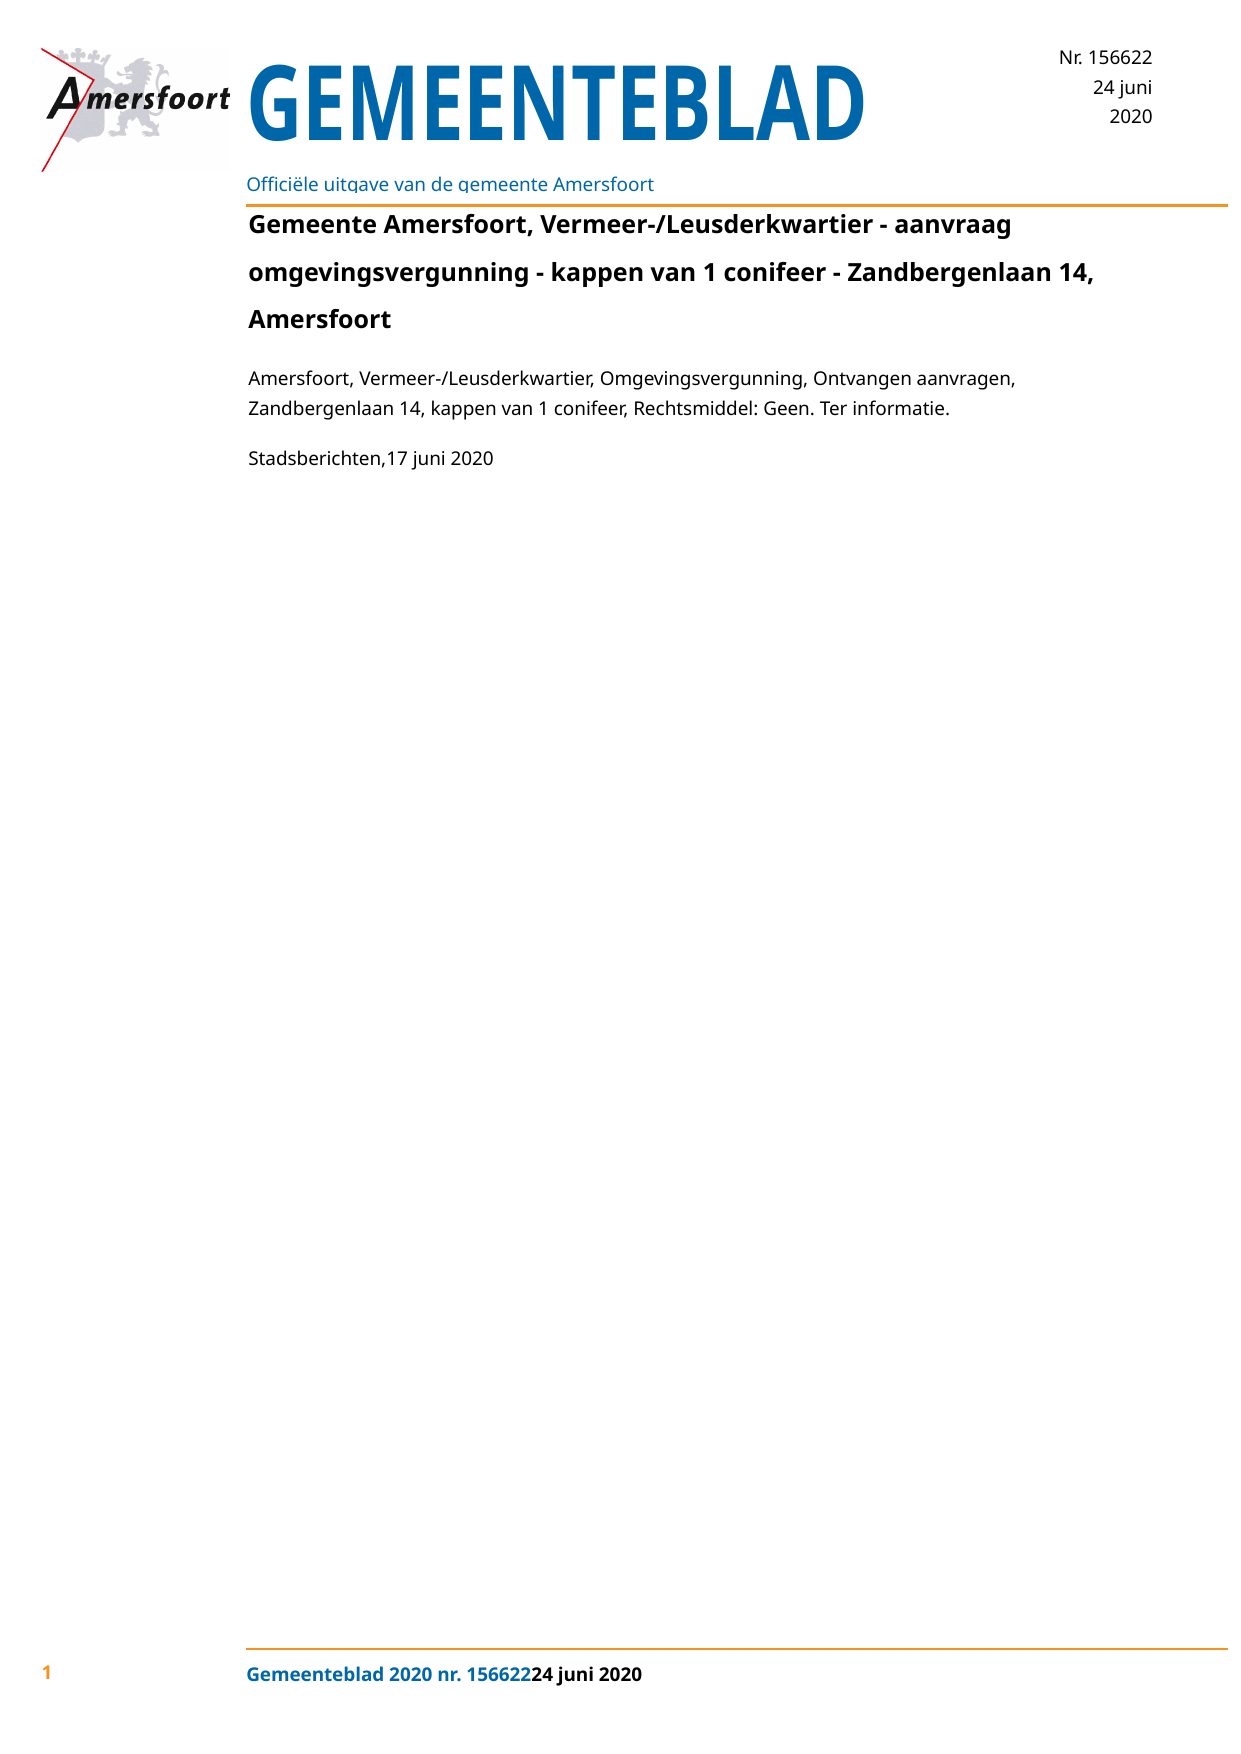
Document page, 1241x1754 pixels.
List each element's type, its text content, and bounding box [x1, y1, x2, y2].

text Amersfoort, Vermeer-/Leusderkwartier, Omgevingsvergunning, Ontvangen aanvragen, Zandbergenlaan 14, kappen van 1 conifeer, Rechtsmiddel: Geen. Ter informatie. [248, 366, 1152, 421]
text Gemeente Amersfoort, Vermeer-/Leusderkwartier - aanvraag omgevingsvergunning - kappen van 1 conifeer - Zandbergenlaan 14, Amersfoort [248, 207, 1152, 336]
text Stadsberichten,17 juni 2020 [248, 446, 1152, 471]
picture [41, 47, 231, 172]
